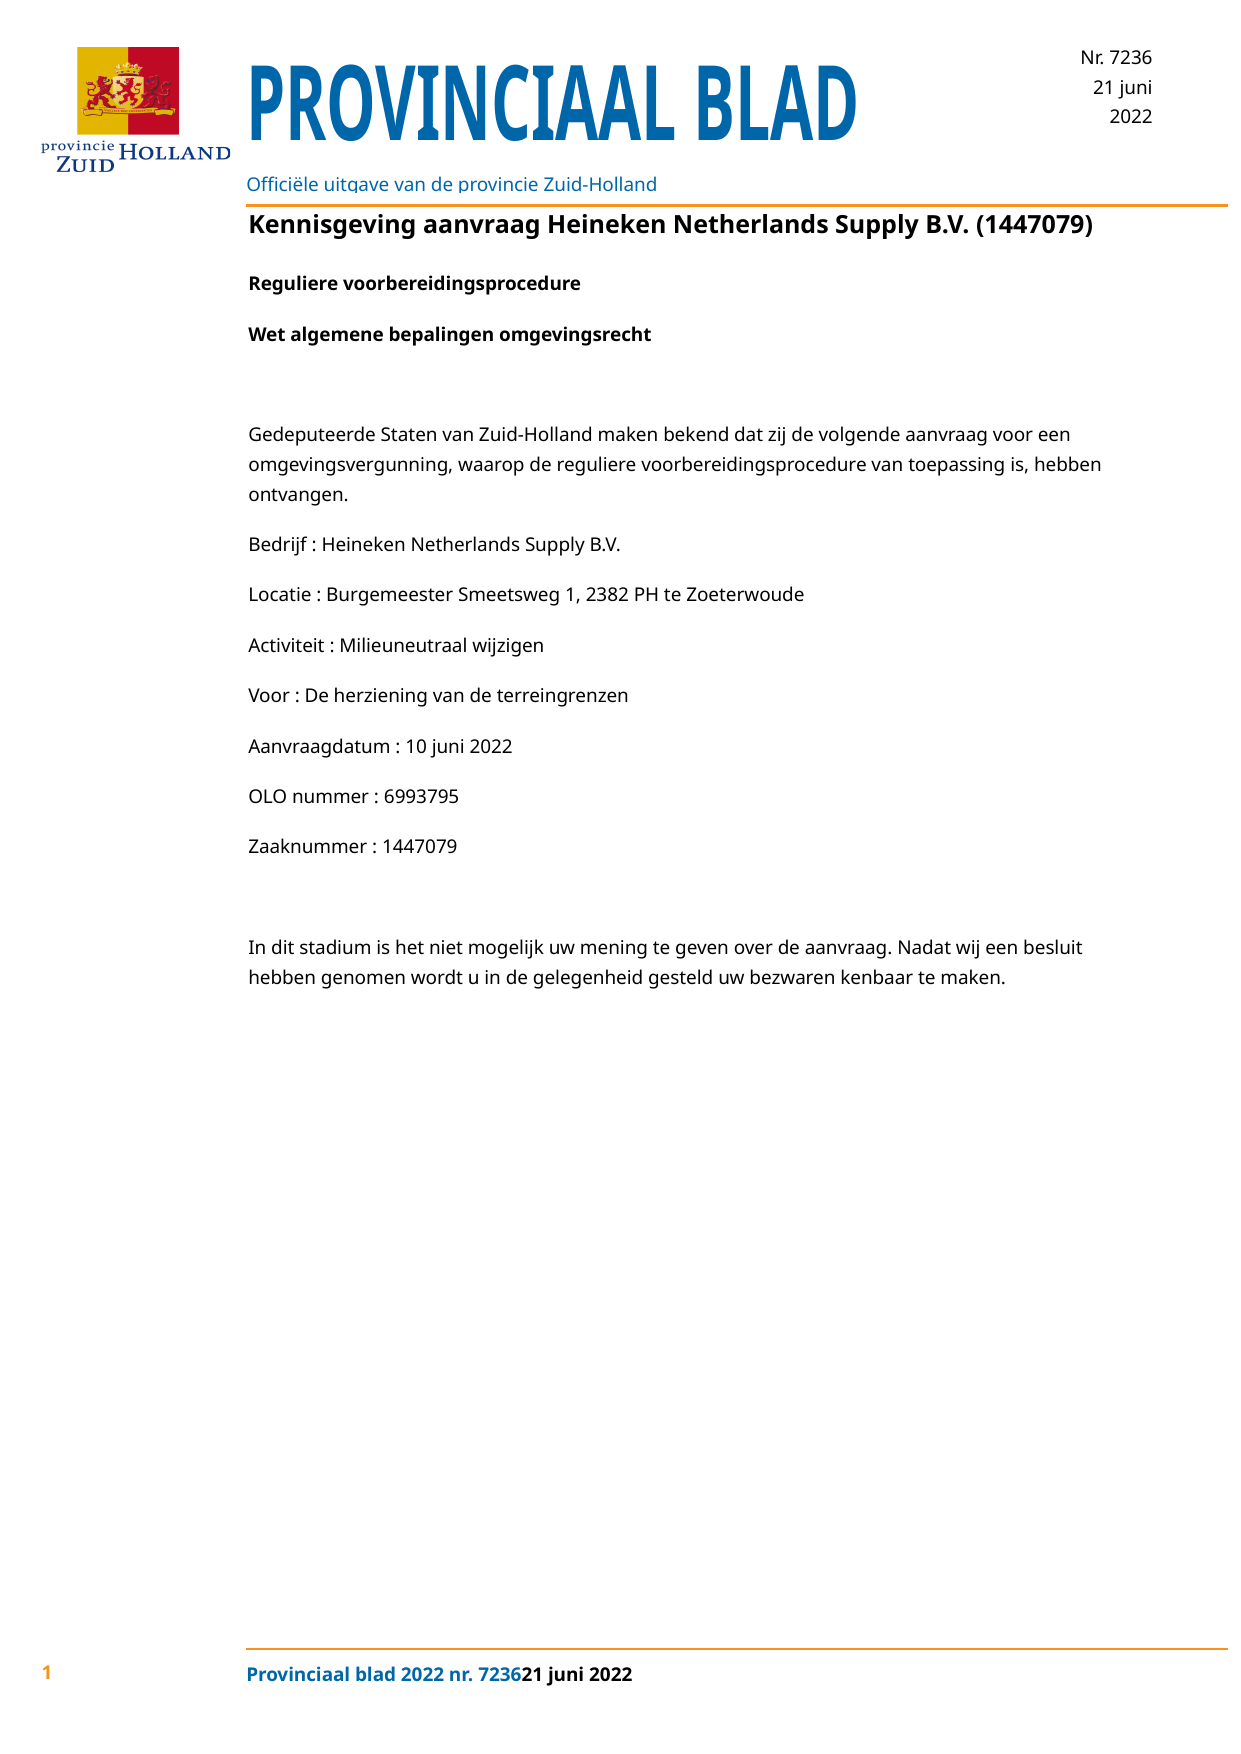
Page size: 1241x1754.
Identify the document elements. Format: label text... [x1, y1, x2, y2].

text Wet algemene bepalingen omgevingsrecht [248, 321, 1152, 346]
picture [41, 47, 231, 172]
text Reguliere voorbereidingsprocedure [248, 270, 1152, 296]
text Kennisgeving aanvraag Heineken Netherlands Supply B.V. (1447079) [248, 207, 1152, 241]
text Zaaknummer : 1447079 [248, 834, 1152, 859]
text Bedrijf : Heineken Netherlands Supply B.V. [248, 531, 1152, 557]
text Aanvraagdatum : 10 juni 2022 [248, 733, 1152, 758]
text Voor : De herziening van de terreingrenzen [248, 682, 1152, 708]
text Locatie : Burgemeester Smeetsweg 1, 2382 PH te Zoeterwoude [248, 582, 1152, 607]
text In dit stadium is het niet mogelijk uw mening te geven over de aanvraag. Nadat wij een besluit hebben genomen wordt u in de gelegenheid gesteld uw bezwaren kenbaar te maken. [248, 934, 1152, 990]
text Activiteit : Milieuneutraal wijzigen [248, 632, 1152, 658]
text Gedeputeerde Staten van Zuid-Holland maken bekend dat zij de volgende aanvraag voor een omgevingsvergunning, waarop de reguliere voorbereidingsprocedure van toepassing is, hebben ontvangen. [248, 422, 1152, 506]
text OLO nummer : 6993795 [248, 783, 1152, 809]
